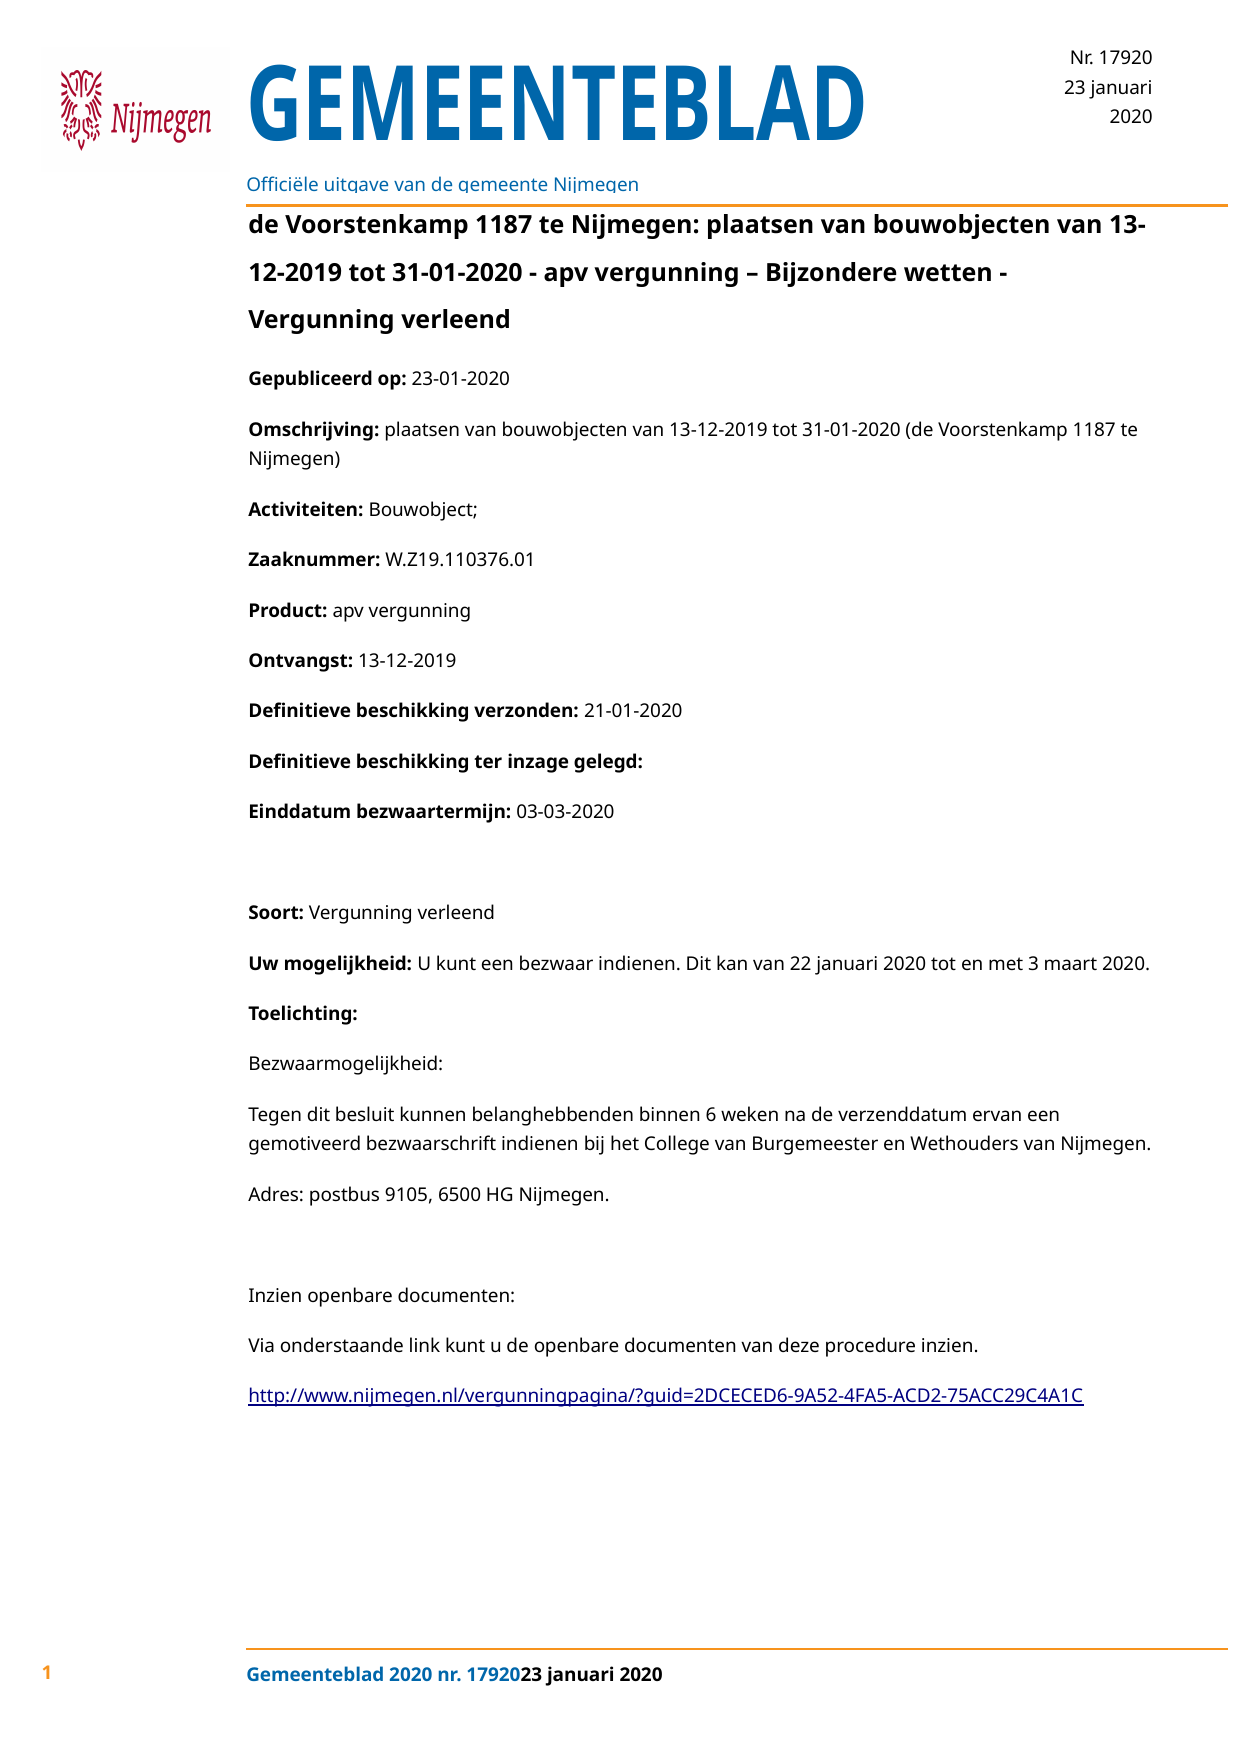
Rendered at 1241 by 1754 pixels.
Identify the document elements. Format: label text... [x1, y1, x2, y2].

text Zaaknummer: W.Z19.110376.01 [248, 546, 1152, 572]
text Tegen dit besluit kunnen belanghebbenden binnen 6 weken na de verzenddatum ervan een gemotiveerd bezwaarschrift indienen bij het College van Burgemeester en Wethouders van Nijmegen. [248, 1101, 1152, 1156]
text Bezwaarmogelijkheid: [248, 1051, 1152, 1076]
text Inzien openbare documenten: [248, 1282, 1152, 1307]
text http://www.nijmegen.nl/vergunningpagina/?guid=2DCECED6-9A52-4FA5-ACD2-75ACC29C4A1C [248, 1383, 1152, 1408]
text Toelichting: [248, 1000, 1152, 1026]
text Einddatum bezwaartermijn: 03-03-2020 [248, 798, 1152, 824]
text Definitieve beschikking verzonden: 21-01-2020 [248, 698, 1152, 723]
text Definitieve beschikking ter inzage gelegd: [248, 748, 1152, 774]
text Soort: Vergunning verleend [248, 899, 1152, 925]
text Ontvangst: 13-12-2019 [248, 647, 1152, 673]
text Activiteiten: Bouwobject; [248, 496, 1152, 522]
text Product: apv vergunning [248, 597, 1152, 622]
text Gepubliceerd op: 23-01-2020 [248, 366, 1152, 391]
text Uw mogelijkheid: U kunt een bezwaar indienen. Dit kan van 22 januari 2020 tot en met 3 maart 2020. [248, 950, 1152, 975]
picture [41, 47, 231, 172]
text de Voorstenkamp 1187 te Nijmegen: plaatsen van bouwobjecten van 13-12-2019 tot 31-01-2020 - apv vergunning – Bijzondere wetten - Vergunning verleend [248, 207, 1152, 336]
text Adres: postbus 9105, 6500 HG Nijmegen. [248, 1181, 1152, 1207]
text Via onderstaande link kunt u de openbare documenten van deze procedure inzien. [248, 1332, 1152, 1358]
text Omschrijving: plaatsen van bouwobjecten van 13-12-2019 tot 31-01-2020 (de Voorstenkamp 1187 te Nijmegen) [248, 416, 1152, 471]
